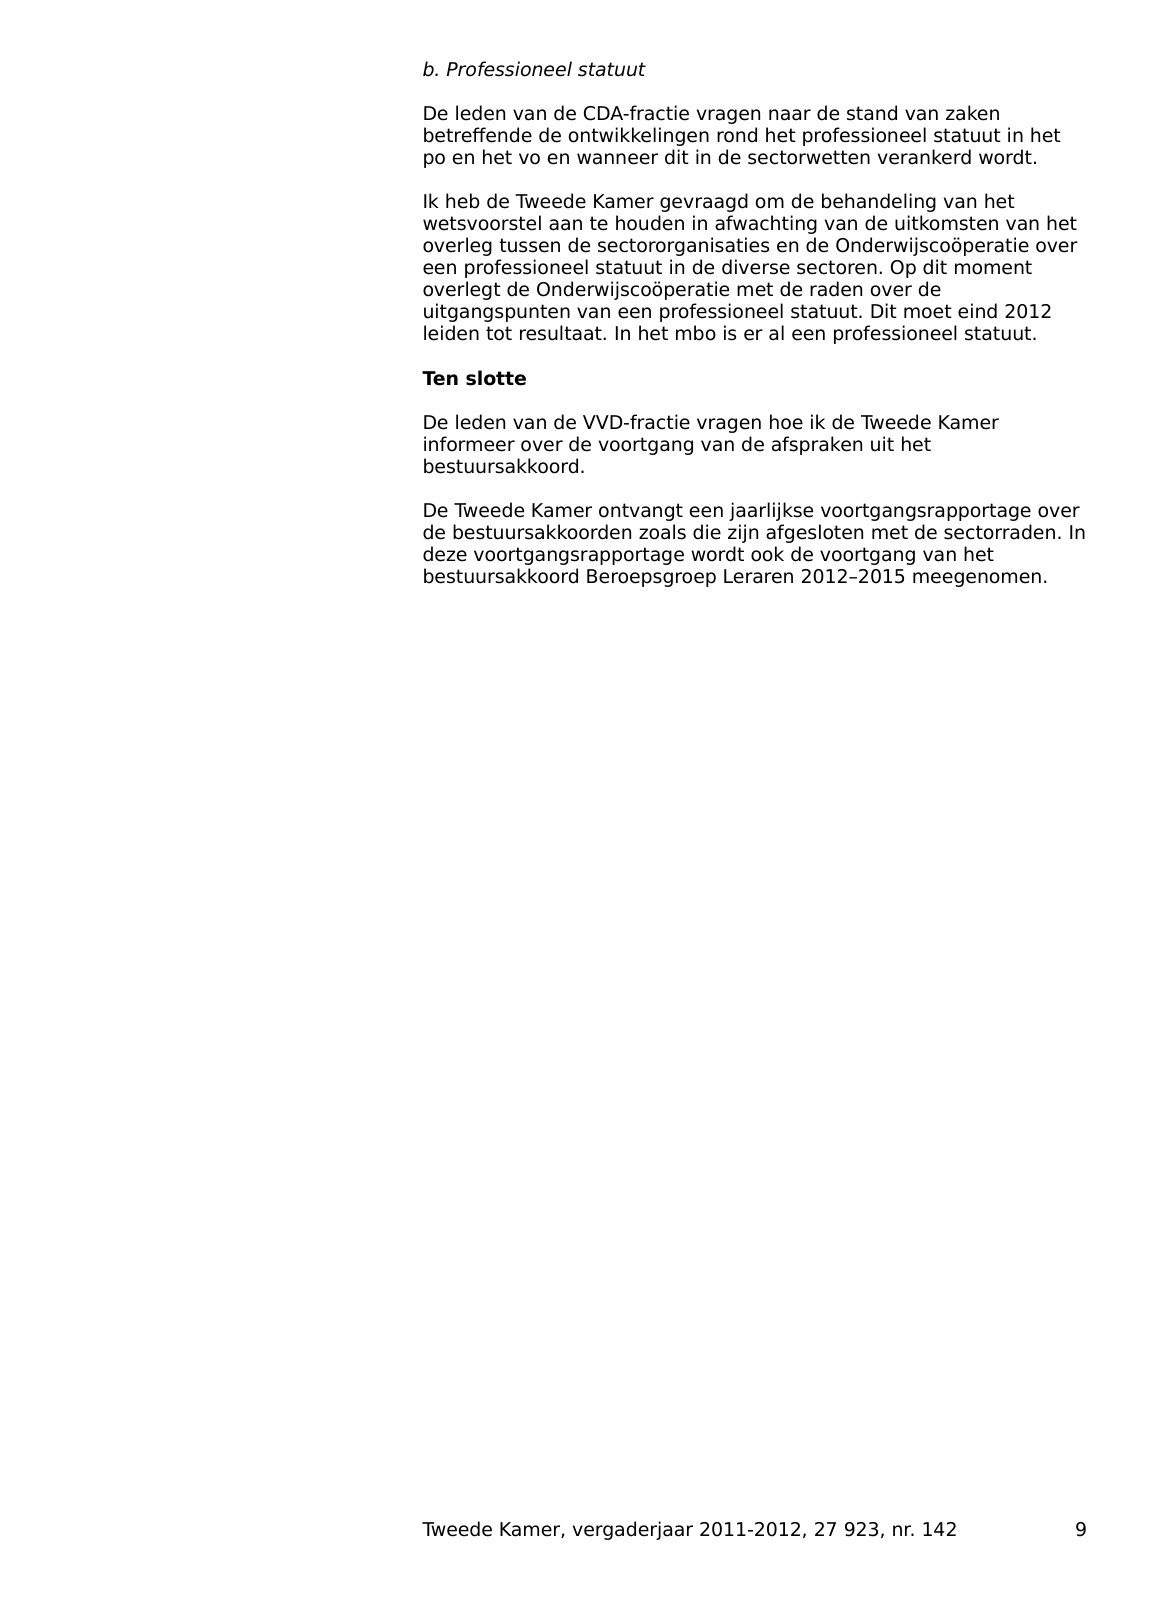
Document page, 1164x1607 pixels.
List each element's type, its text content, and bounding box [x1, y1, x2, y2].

text De leden van de CDA-fractie vragen naar de stand van zaken betreffende de ontwikkelingen rond het professioneel statuut in het po en het vo en wanneer dit in de sectorwetten verankerd wordt. [422, 103, 1087, 169]
text De leden van de VVD-fractie vragen hoe ik de Tweede Kamer informeer over de voortgang van de afspraken uit het bestuursakkoord. [422, 412, 1087, 477]
subtitle b. Professioneel statuut [422, 59, 1087, 81]
text Ik heb de Tweede Kamer gevraagd om de behandeling van het wetsvoorstel aan te houden in afwachting van de uitkomsten van het overleg tussen de sectororganisaties en de Onderwijscoöperatie over een professioneel statuut in de diverse sectoren. Op dit moment overlegt de Onderwijscoöperatie met de raden over de uitgangspunten van een professioneel statuut. Dit moet eind 2012 leiden tot resultaat. In het mbo is er al een professioneel statuut. [422, 191, 1087, 345]
text De Tweede Kamer ontvangt een jaarlijkse voortgangsrapportage over de bestuursakkoorden zoals die zijn afgesloten met de sectorraden. In deze voortgangsrapportage wordt ook de voortgang van het bestuursakkoord Beroepsgroep Leraren 2012–2015 meegenomen. [422, 500, 1087, 588]
subtitle Ten slotte [422, 367, 1087, 389]
